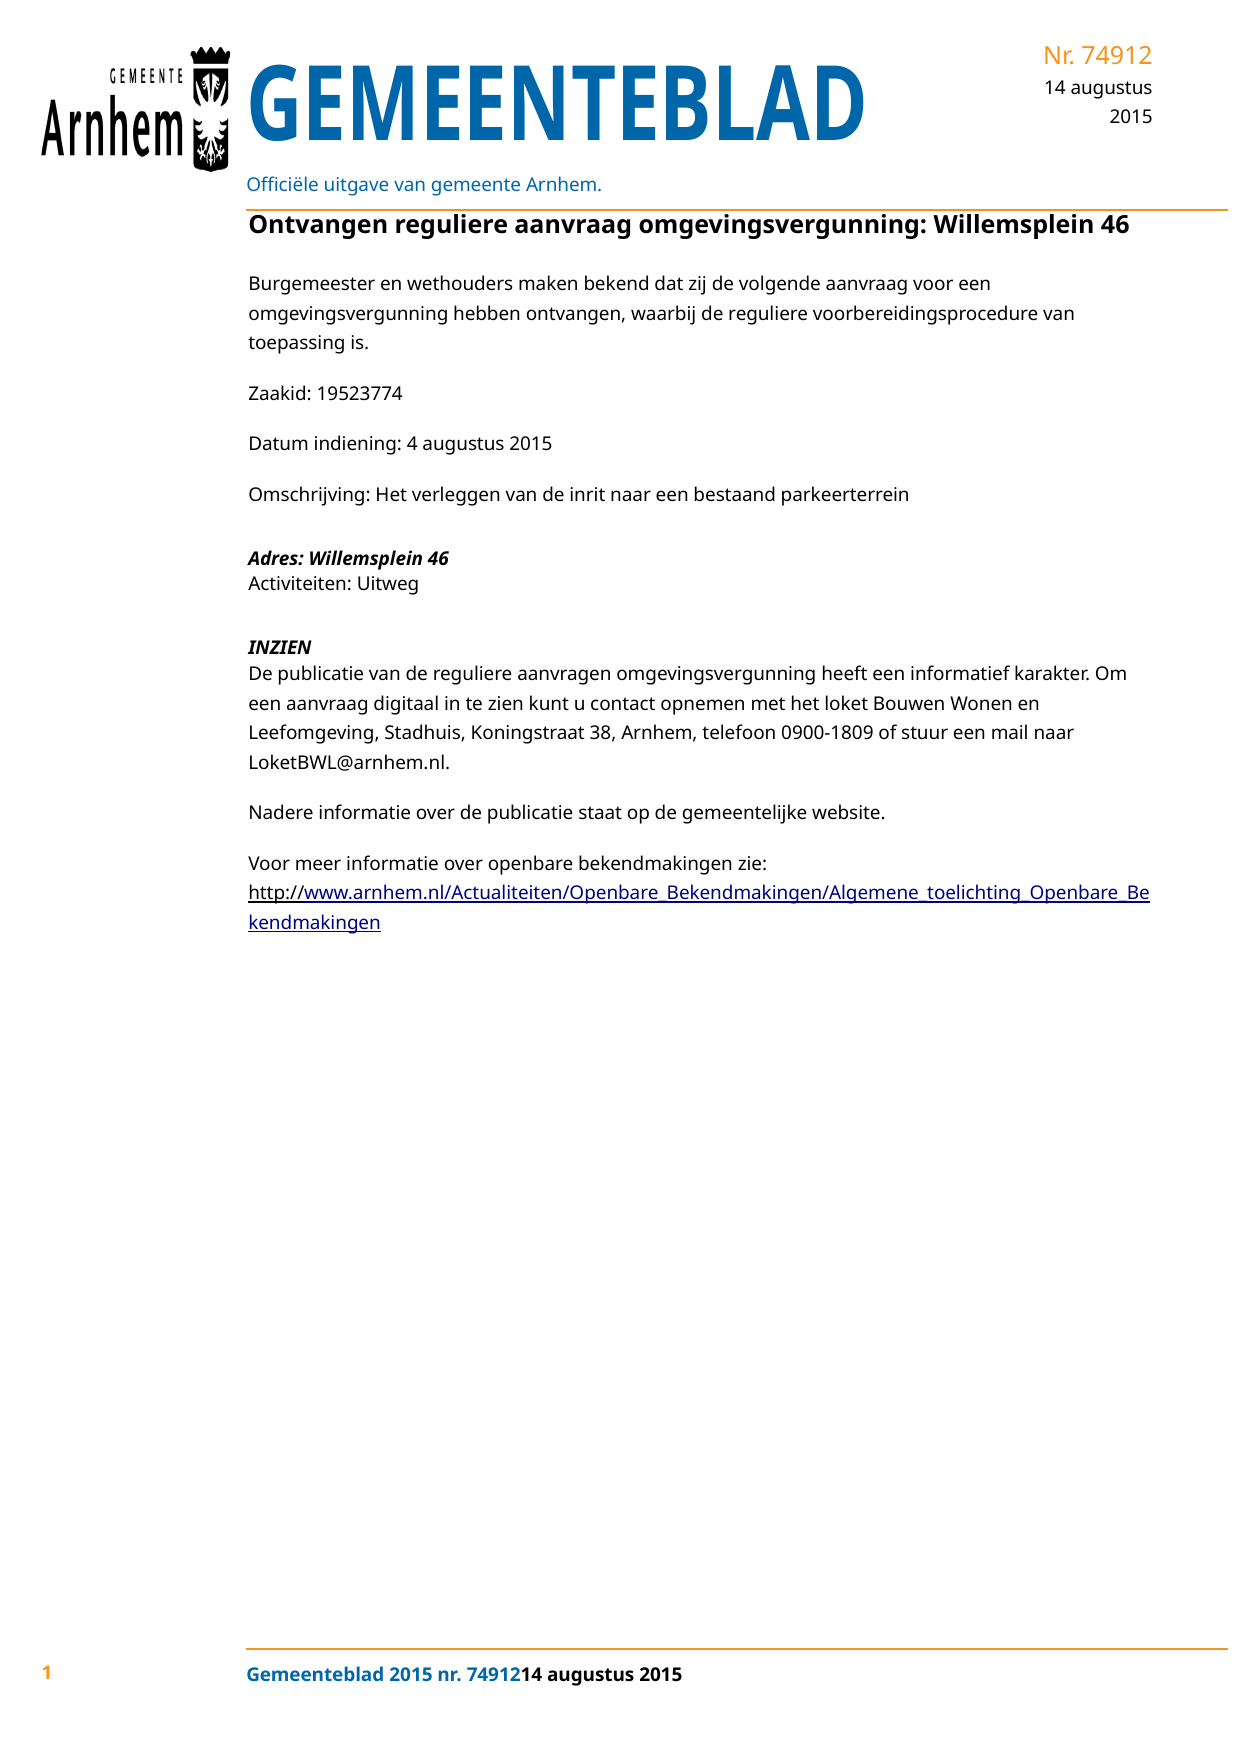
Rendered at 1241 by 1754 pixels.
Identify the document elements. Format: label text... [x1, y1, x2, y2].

text Omschrijving: Het verleggen van de inrit naar een bestaand parkeerterrein [248, 481, 1152, 506]
text Zaakid: 19523774 [248, 380, 1152, 406]
text Ontvangen reguliere aanvraag omgevingsvergunning: Willemsplein 46 [248, 211, 1152, 241]
text Datum indiening: 4 augustus 2015 [248, 430, 1152, 456]
text Activiteiten: Uitweg [248, 570, 1152, 596]
text Burgemeester en wethouders maken bekend dat zij de volgende aanvraag voor een omgevingsvergunning hebben ontvangen, waarbij de reguliere voorbereidingsprocedure van toepassing is. [248, 270, 1152, 355]
text De publicatie van de reguliere aanvragen omgevingsvergunning heeft een informatief karakter. Om een aanvraag digitaal in te zien kunt u contact opnemen met het loket Bouwen Wonen en Leefomgeving, Stadhuis, Koningstraat 38, Arnhem, telefoon 0900-1809 of stuur een mail naar LoketBWL@arnhem.nl. [248, 660, 1152, 774]
text Voor meer informatie over openbare bekendmakingen zie: http://www.arnhem.nl/Actualiteiten/Openbare_Bekendmakingen/Algemene_toelichting_Openbare_Bekendmakingen [248, 850, 1152, 934]
text Adres: Willemsplein 46 [248, 545, 1152, 570]
picture [41, 47, 231, 172]
text INZIEN [248, 634, 1152, 660]
text Nadere informatie over de publicatie staat op de gemeentelijke website. [248, 799, 1152, 825]
